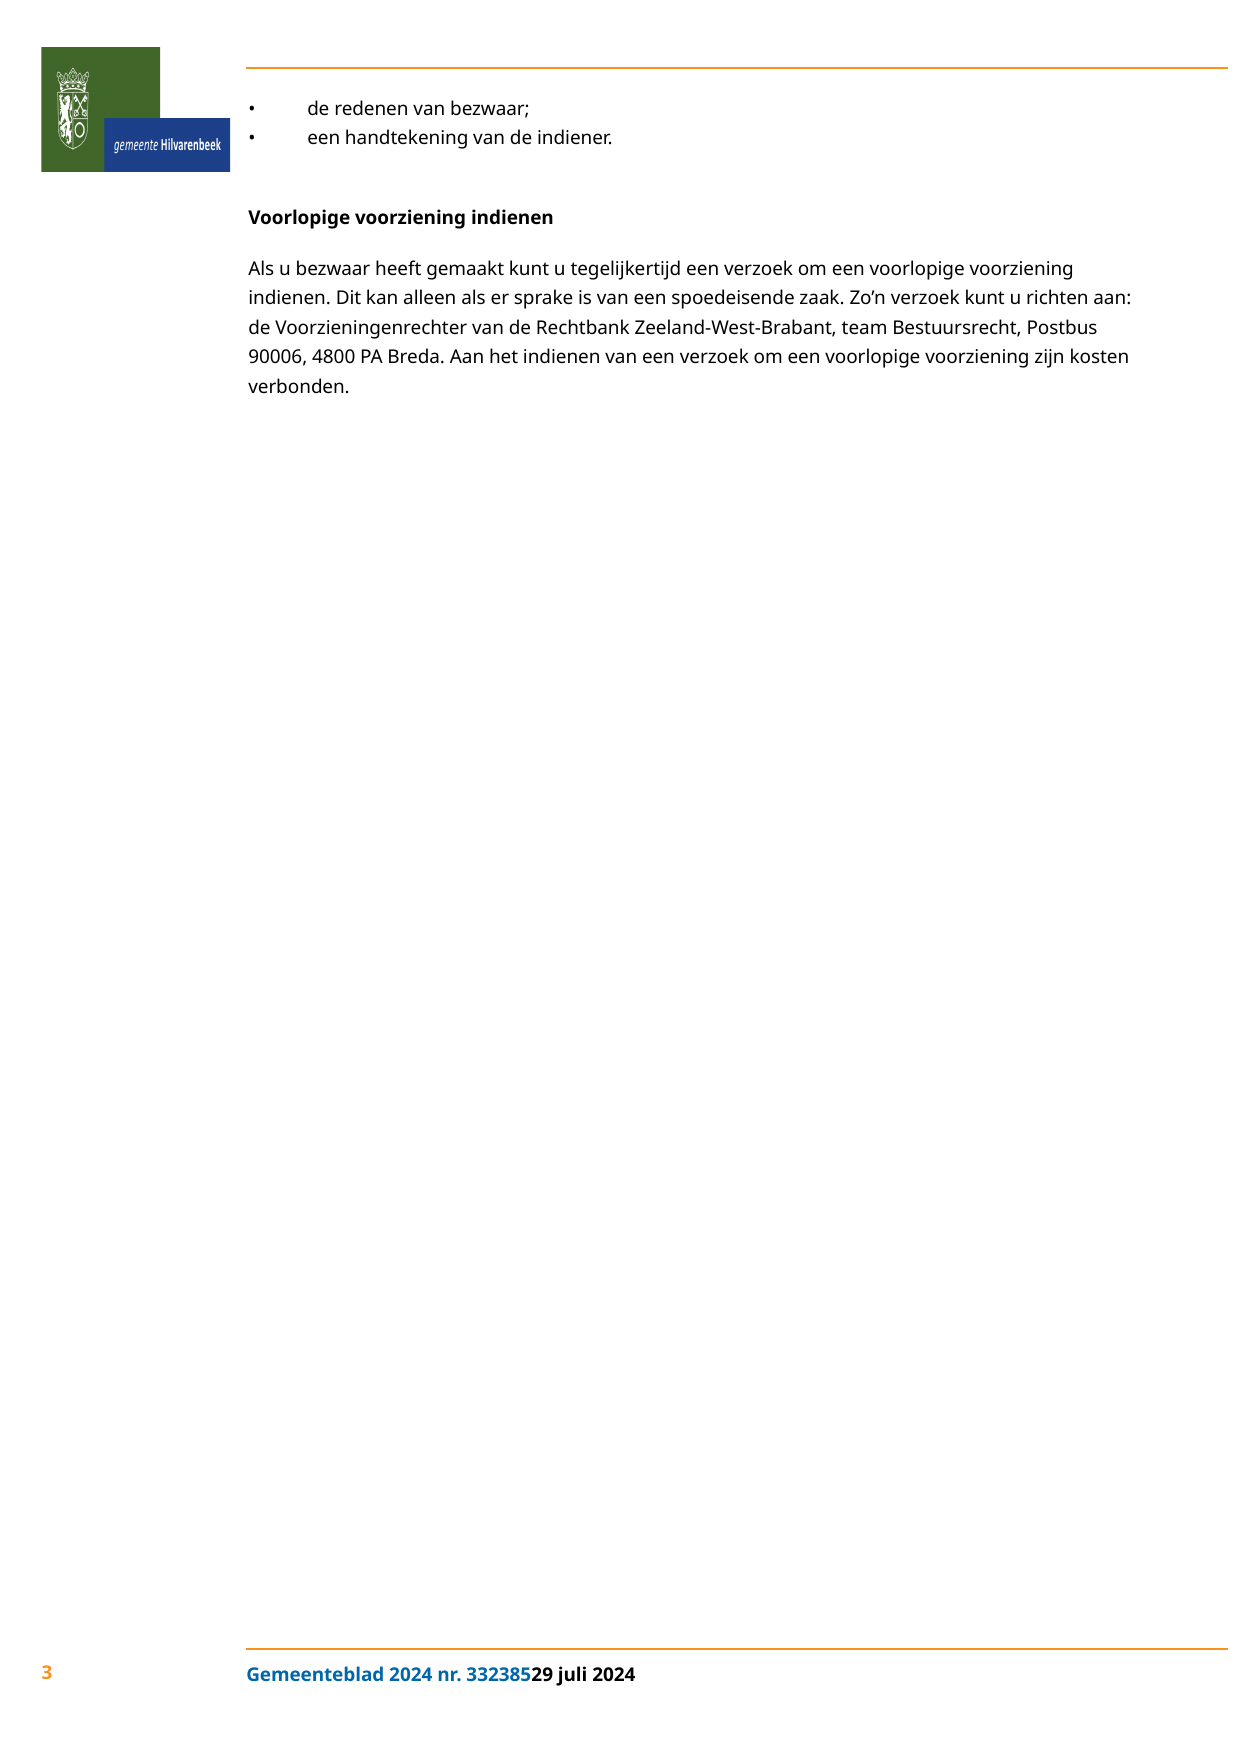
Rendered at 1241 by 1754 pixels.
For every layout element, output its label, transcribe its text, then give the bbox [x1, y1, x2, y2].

text Als u bezwaar heeft gemaakt kunt u tegelijkertijd een verzoek om een voorlopige voorziening indienen. Dit kan alleen als er sprake is van een spoedeisende zaak. Zo’n verzoek kunt u richten aan: de Voorzieningenrechter van de Rechtbank Zeeland-West-Brabant, team Bestuursrecht, Postbus 90006, 4800 PA Breda. Aan het indienen van een verzoek om een voorlopige voorziening zijn kosten verbonden. [248, 255, 1152, 399]
text Voorlopige voorziening indienen [248, 204, 1152, 230]
list een handtekening van de indiener. [248, 124, 1152, 150]
list de redenen van bezwaar; [248, 95, 1152, 121]
picture [41, 47, 231, 172]
